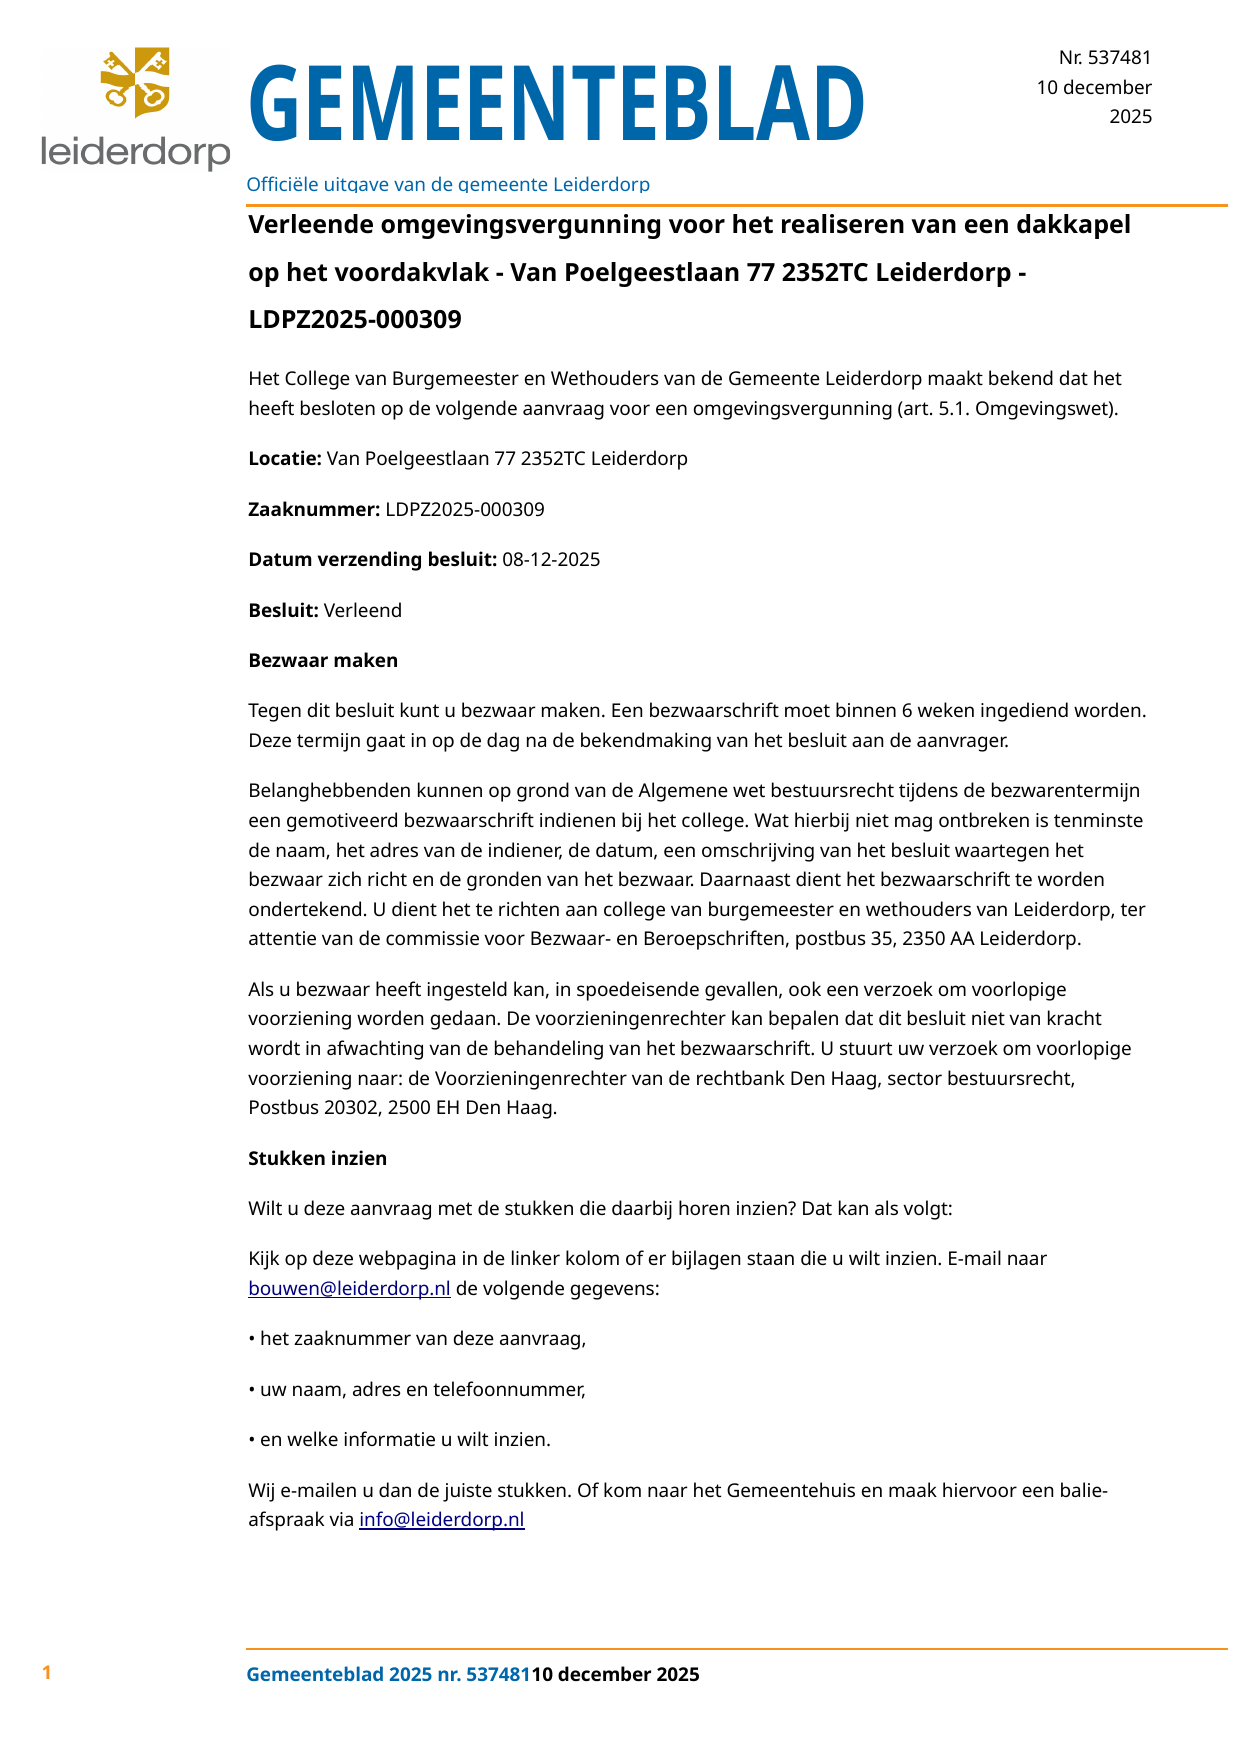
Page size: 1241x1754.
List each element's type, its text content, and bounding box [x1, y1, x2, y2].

text Het College van Burgemeester en Wethouders van de Gemeente Leiderdorp maakt bekend dat het heeft besloten op de volgende aanvraag voor een omgevingsvergunning (art. 5.1. Omgevingswet). [248, 366, 1152, 421]
text Zaaknummer: LDPZ2025-000309 [248, 496, 1152, 522]
text Locatie: Van Poelgeestlaan 77 2352TC Leiderdorp [248, 446, 1152, 471]
text Besluit: Verleend [248, 597, 1152, 622]
picture [41, 47, 231, 172]
text Kijk op deze webpagina in de linker kolom of er bijlagen staan die u wilt inzien. E-mail naar bouwen@leiderdorp.nl de volgende gegevens: [248, 1246, 1152, 1301]
text Verleende omgevingsvergunning voor het realiseren van een dakkapel op het voordakvlak - Van Poelgeestlaan 77 2352TC Leiderdorp - LDPZ2025-000309 [248, 207, 1152, 336]
text Bezwaar maken [248, 647, 1152, 673]
text • het zaaknummer van deze aanvraag, [248, 1326, 1152, 1351]
text Belanghebbenden kunnen op grond van de Algemene wet bestuursrecht tijdens de bezwarentermijn een gemotiveerd bezwaarschrift indienen bij het college. Wat hierbij niet mag ontbreken is tenminste de naam, het adres van de indiener, de datum, een omschrijving van het besluit waartegen het bezwaar zich richt en de gronden van het bezwaar. Daarnaast dient het bezwaarschrift te worden ondertekend. U dient het te richten aan college van burgemeester en wethouders van Leiderdorp, ter attentie van de commissie voor Bezwaar- en Beroepschriften, postbus 35, 2350 AA Leiderdorp. [248, 778, 1152, 951]
text Tegen dit besluit kunt u bezwaar maken. Een bezwaarschrift moet binnen 6 weken ingediend worden. Deze termijn gaat in op de dag na de bekendmaking van het besluit aan de aanvrager. [248, 698, 1152, 753]
text Wij e-mailen u dan de juiste stukken. Of kom naar het Gemeentehuis en maak hiervoor een balie-afspraak via info@leiderdorp.nl [248, 1477, 1152, 1532]
text Datum verzending besluit: 08-12-2025 [248, 546, 1152, 572]
text Stukken inzien [248, 1145, 1152, 1170]
text • uw naam, adres en telefoonnummer, [248, 1376, 1152, 1402]
text • en welke informatie u wilt inzien. [248, 1426, 1152, 1452]
text Als u bezwaar heeft ingesteld kan, in spoedeisende gevallen, ook een verzoek om voorlopige voorziening worden gedaan. De voorzieningenrechter kan bepalen dat dit besluit niet van kracht wordt in afwachting van de behandeling van het bezwaarschrift. U stuurt uw verzoek om voorlopige voorziening naar: de Voorzieningenrechter van de rechtbank Den Haag, sector bestuursrecht, Postbus 20302, 2500 EH Den Haag. [248, 976, 1152, 1120]
text Wilt u deze aanvraag met de stukken die daarbij horen inzien? Dat kan als volgt: [248, 1195, 1152, 1221]
